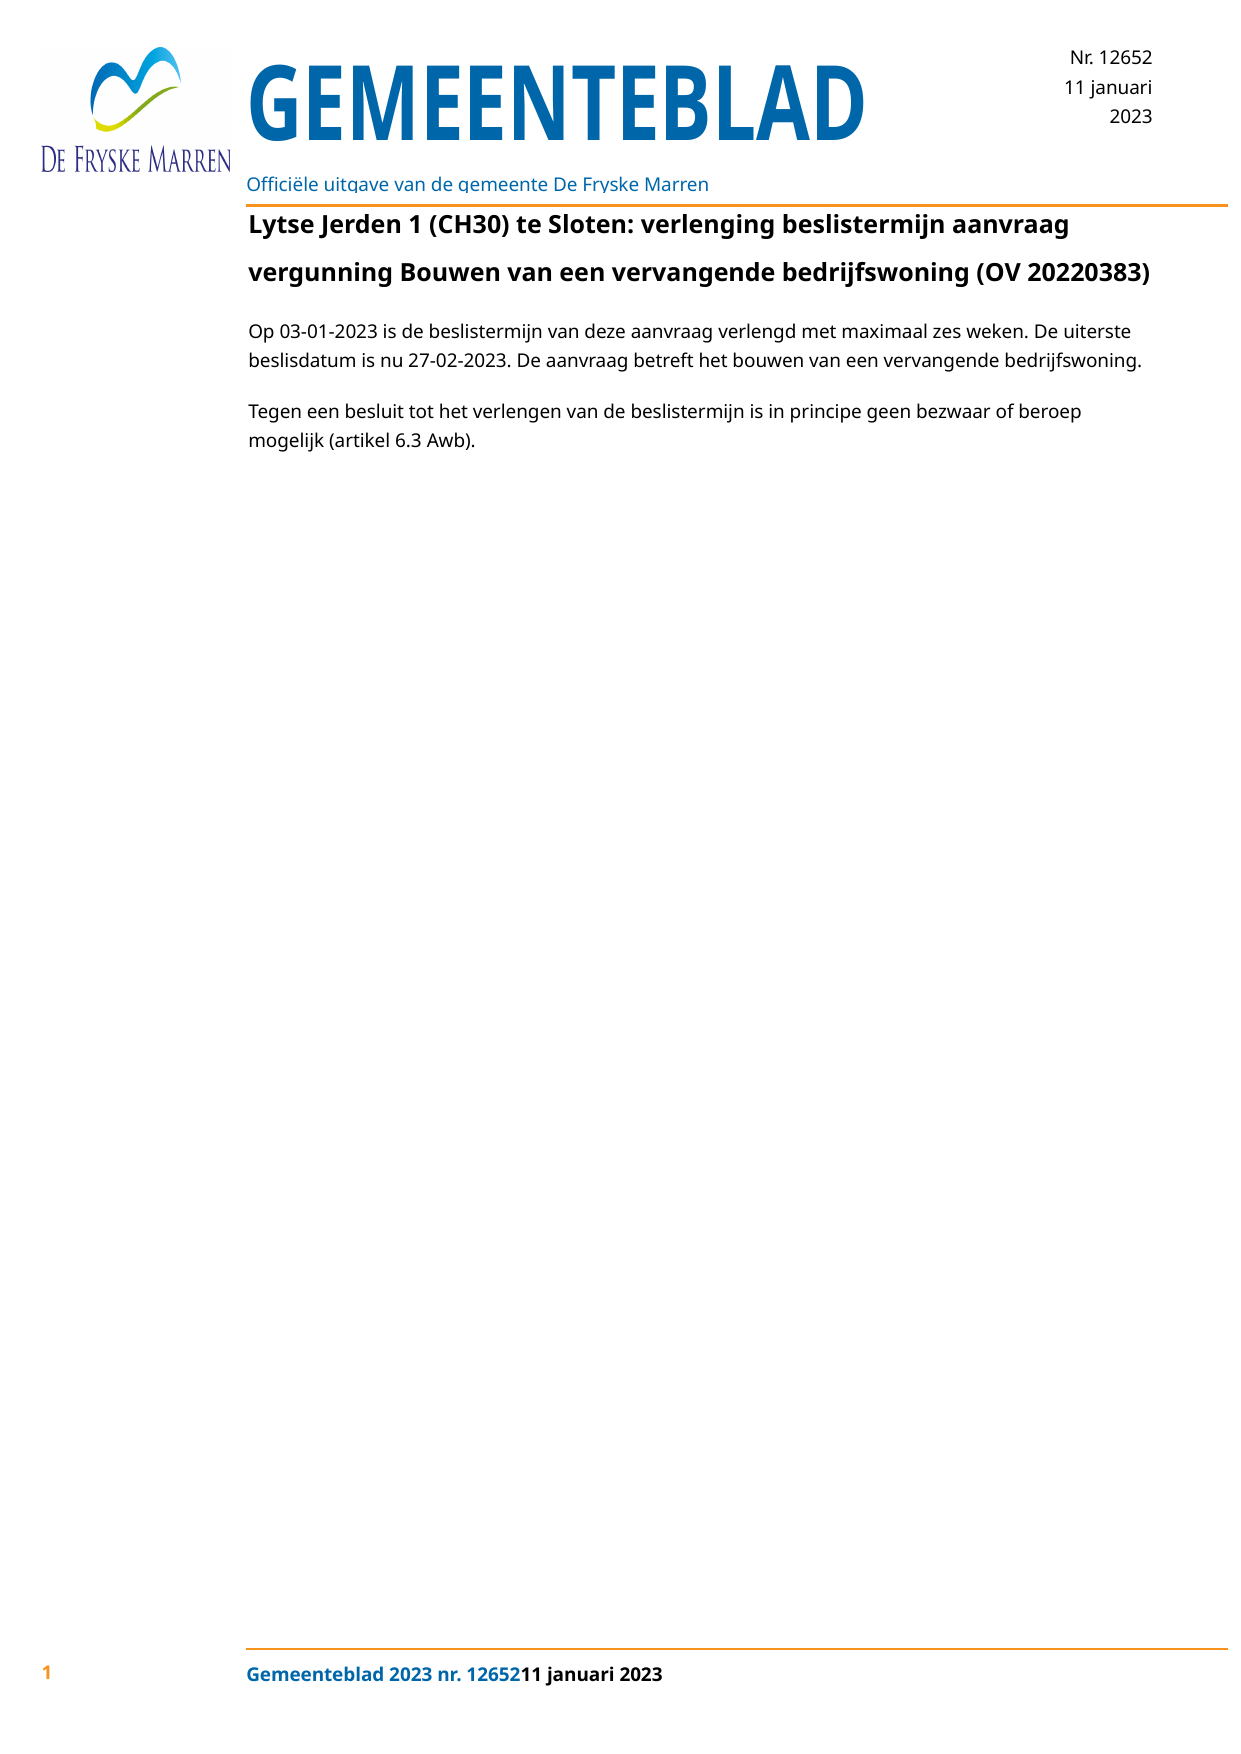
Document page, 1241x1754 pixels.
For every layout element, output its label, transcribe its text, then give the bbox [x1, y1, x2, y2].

text Lytse Jerden 1 (CH30) te Sloten: verlenging beslistermijn aanvraag vergunning Bouwen van een vervangende bedrijfswoning (OV 20220383) [248, 207, 1152, 288]
text Op 03-01-2023 is de beslistermijn van deze aanvraag verlengd met maximaal zes weken. De uiterste beslisdatum is nu 27-02-2023. De aanvraag betreft het bouwen van een vervangende bedrijfswoning. [248, 318, 1152, 373]
picture [41, 47, 231, 172]
text Tegen een besluit tot het verlengen van de beslistermijn is in principe geen bezwaar of beroep mogelijk (artikel 6.3 Awb). [248, 398, 1152, 453]
